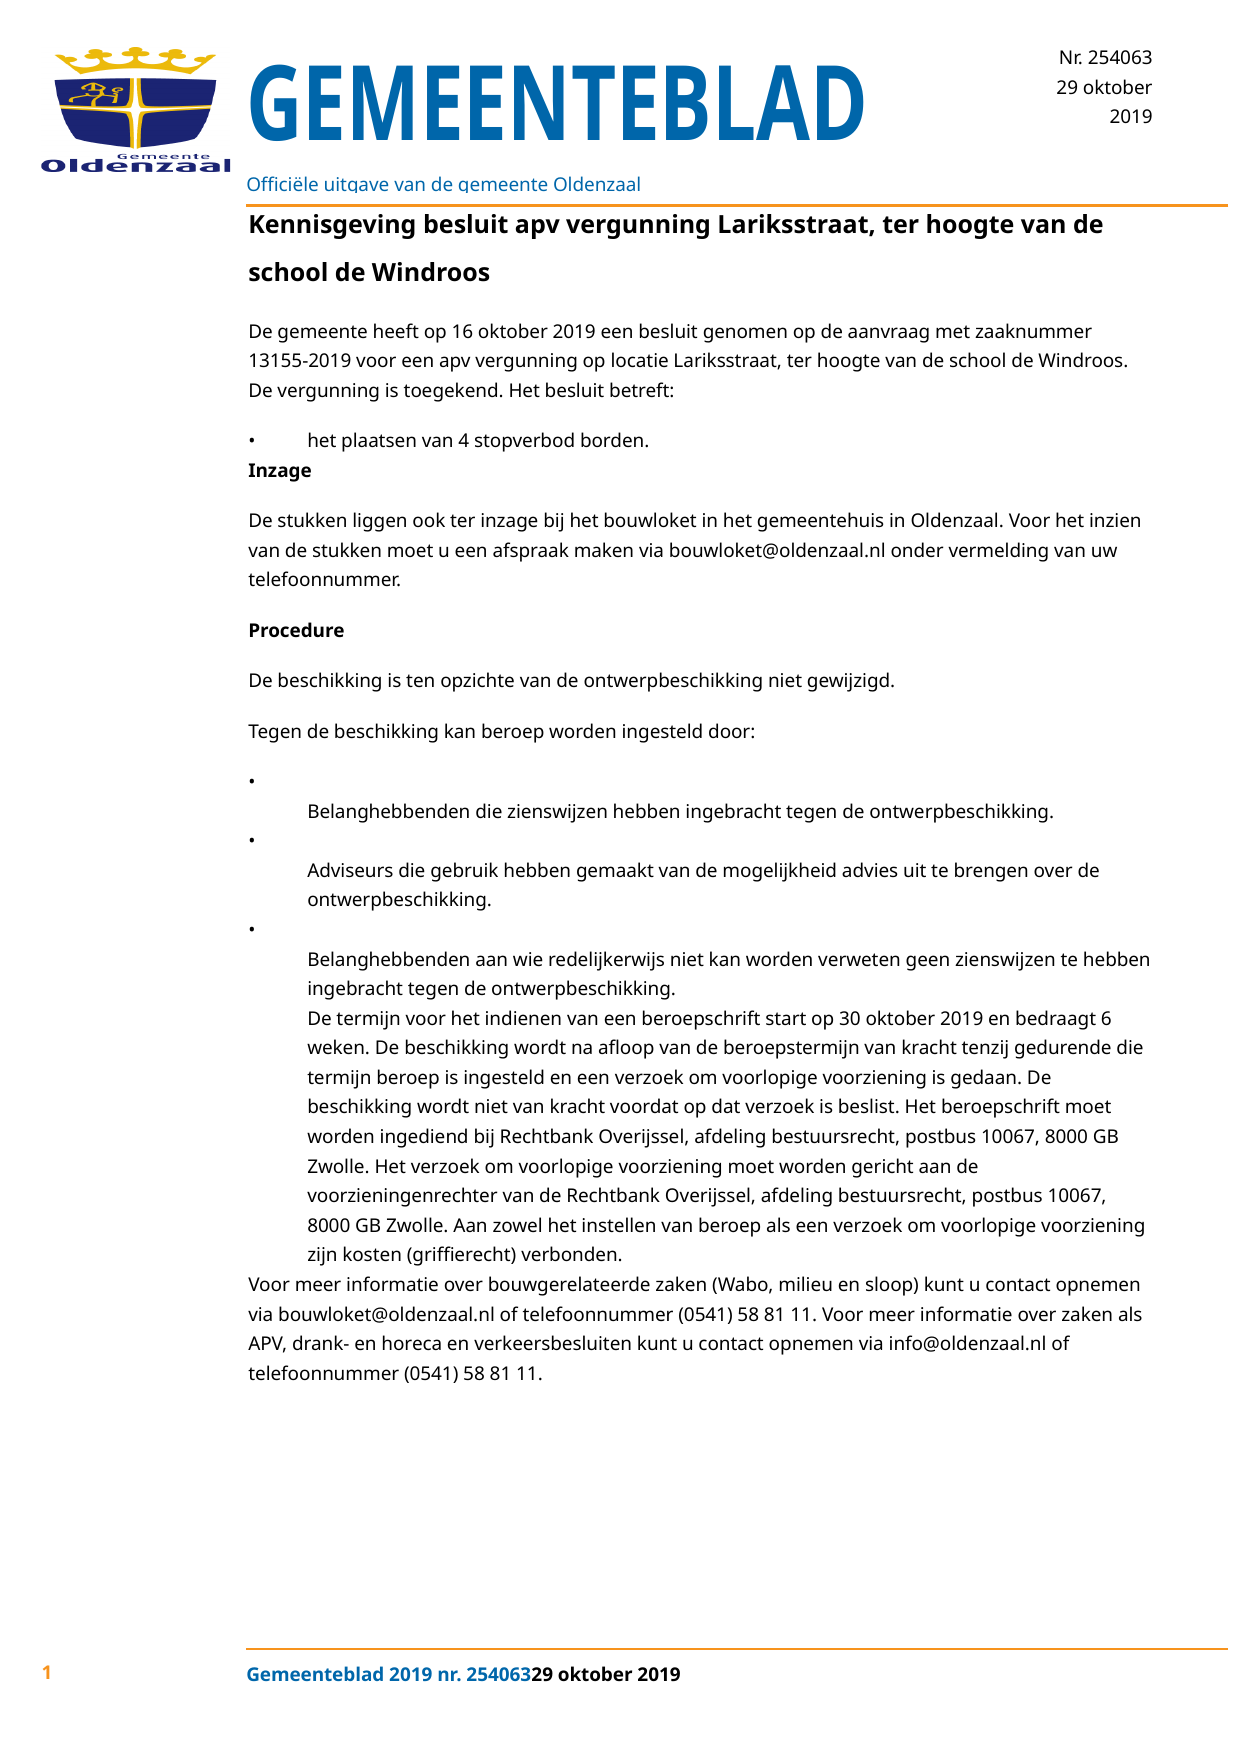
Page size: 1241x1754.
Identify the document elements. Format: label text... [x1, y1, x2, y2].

text Kennisgeving besluit apv vergunning Lariksstraat, ter hoogte van de school de Windroos [248, 207, 1152, 288]
list het plaatsen van 4 stopverbod borden. [248, 427, 1152, 453]
text Tegen de beschikking kan beroep worden ingesteld door: [248, 718, 1152, 744]
text De gemeente heeft op 16 oktober 2019 een besluit genomen op de aanvraag met zaaknummer 13155-2019 voor een apv vergunning op locatie Lariksstraat, ter hoogte van de school de Windroos. De vergunning is toegekend. Het besluit betreft: [248, 318, 1152, 403]
list Adviseurs die gebruik hebben gemaakt van de mogelijkheid advies uit te brengen over de ontwerpbeschikking. [248, 857, 1152, 912]
text Voor meer informatie over bouwgerelateerde zaken (Wabo, milieu en sloop) kunt u contact opnemen via bouwloket@oldenzaal.nl of telefoonnummer (0541) 58 81 11. Voor meer informatie over zaken als APV, drank- en horeca en verkeersbesluiten kunt u contact opnemen via info@oldenzaal.nl of telefoonnummer (0541) 58 81 11. [248, 1271, 1152, 1386]
list Belanghebbenden die zienswijzen hebben ingebracht tegen de ontwerpbeschikking. [248, 798, 1152, 824]
text De beschikking is ten opzichte van de ontwerpbeschikking niet gewijzigd. [248, 667, 1152, 693]
picture [41, 47, 231, 172]
text Procedure [248, 617, 1152, 643]
list De termijn voor het indienen van een beroepschrift start op 30 oktober 2019 en bedraagt 6 weken. De beschikking wordt na afloop van de beroepstermijn van kracht tenzij gedurende die termijn beroep is ingesteld en een verzoek om voorlopige voorziening is gedaan. De beschikking wordt niet van kracht voordat op dat verzoek is beslist. Het beroepschrift moet worden ingediend bij Rechtbank Overijssel, afdeling bestuursrecht, postbus 10067, 8000 GB Zwolle. Het verzoek om voorlopige voorziening moet worden gericht aan de voorzieningenrechter van de Rechtbank Overijssel, afdeling bestuursrecht, postbus 10067, 8000 GB Zwolle. Aan zowel het instellen van beroep als een verzoek om voorlopige voorziening zijn kosten (griffierecht) verbonden. [248, 1005, 1152, 1267]
text Inzage [248, 457, 1152, 483]
text De stukken liggen ook ter inzage bij het bouwloket in het gemeentehuis in Oldenzaal. Voor het inzien van de stukken moet u een afspraak maken via bouwloket@oldenzaal.nl onder vermelding van uw telefoonnummer. [248, 507, 1152, 592]
list Belanghebbenden aan wie redelijkerwijs niet kan worden verweten geen zienswijzen te hebben ingebracht tegen de ontwerpbeschikking. [248, 946, 1152, 1001]
